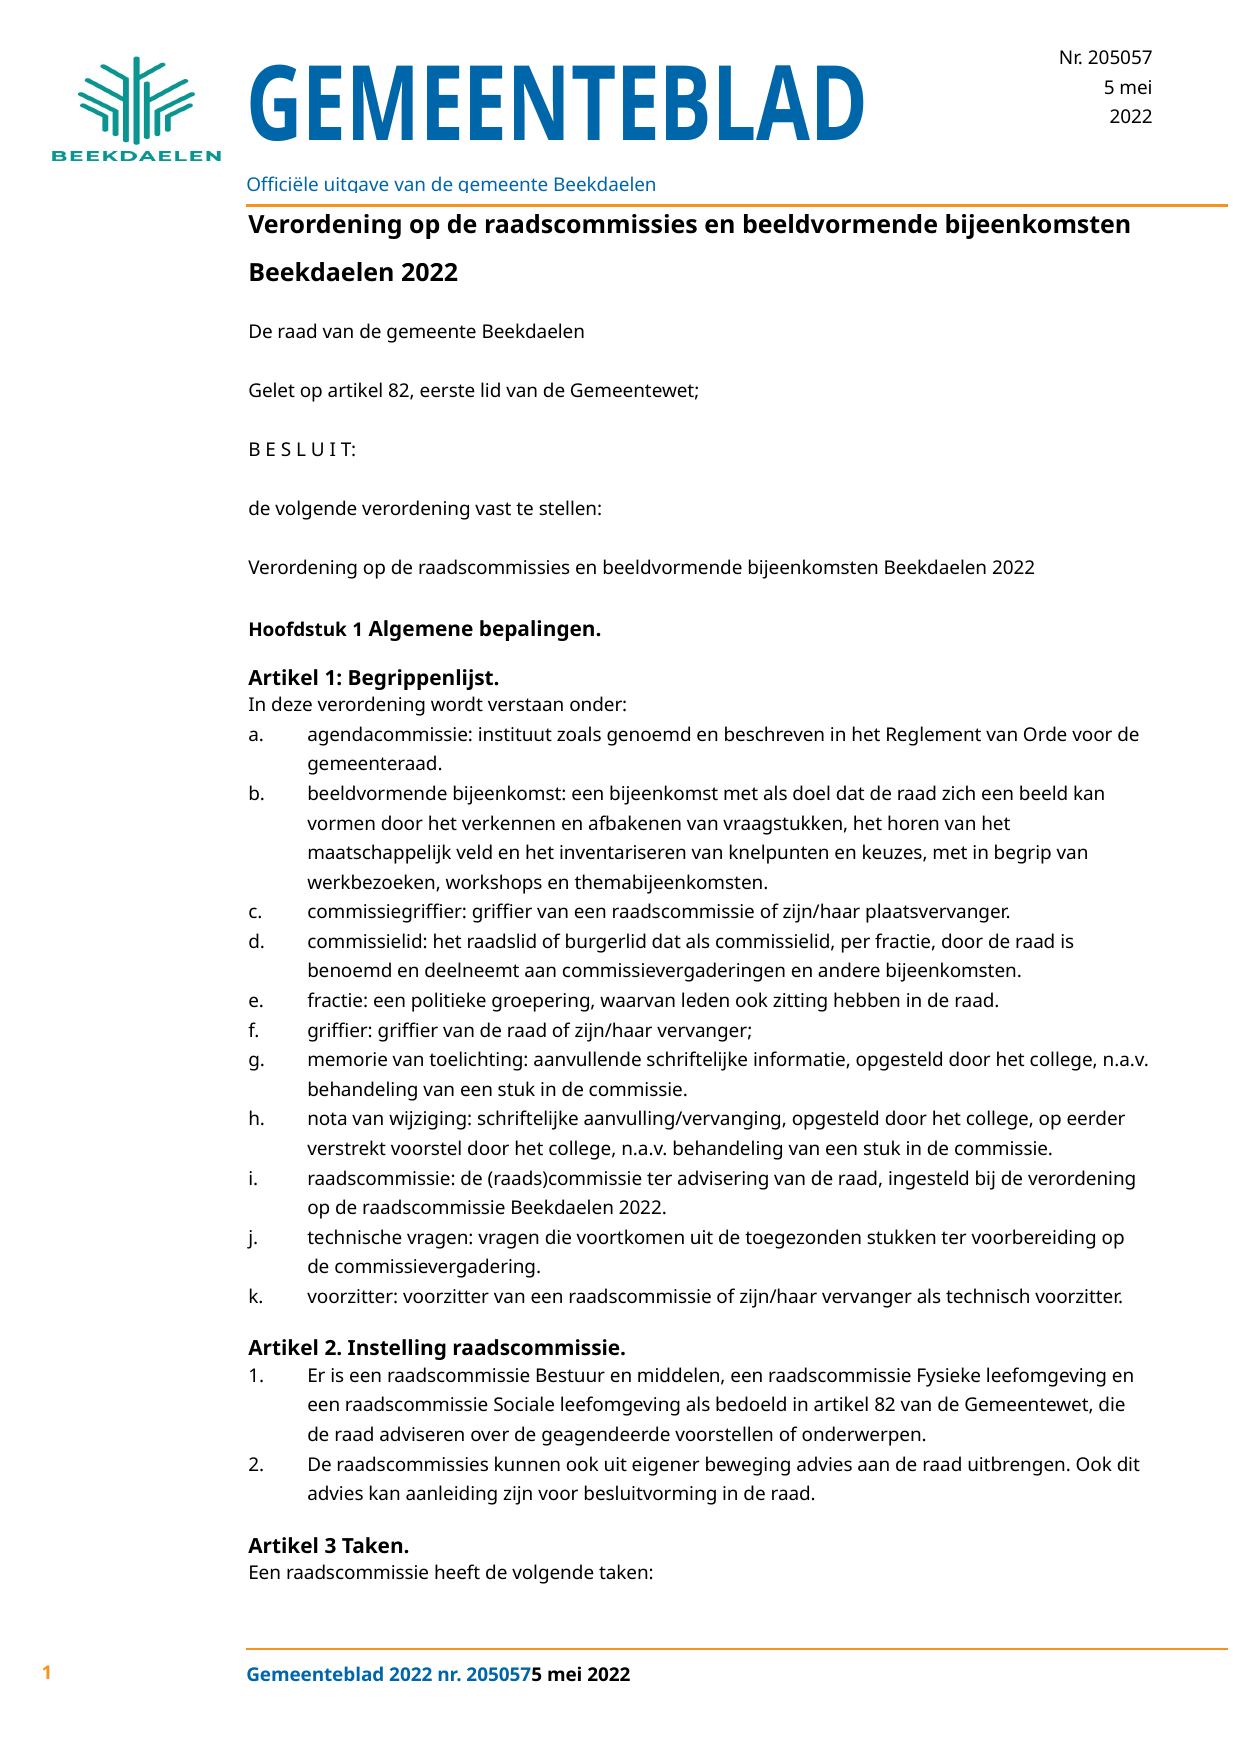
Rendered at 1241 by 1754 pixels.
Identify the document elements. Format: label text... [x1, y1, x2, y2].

list commissiegriffier: griffier van een raadscommissie of zijn/haar plaatsvervanger. [248, 898, 1152, 924]
list Er is een raadscommissie Bestuur en middelen, een raadscommissie Fysieke leefomgeving en een raadscommissie Sociale leefomgeving als bedoeld in artikel 82 van de Gemeentewet, die de raad adviseren over de geagendeerde voorstellen of onderwerpen. [248, 1362, 1152, 1447]
list voorzitter: voorzitter van een raadscommissie of zijn/haar vervanger als technisch voorzitter. [248, 1283, 1152, 1309]
text B E S L U I T: [248, 436, 1152, 462]
list beeldvormende bijeenkomst: een bijeenkomst met als doel dat de raad zich een beeld kan vormen door het verkennen en afbakenen van vraagstukken, het horen van het maatschappelijk veld en het inventariseren van knelpunten en keuzes, met in begrip van werkbezoeken, workshops en themabijeenkomsten. [248, 780, 1152, 895]
list technische vragen: vragen die voortkomen uit de toegezonden stukken ter voorbereiding op de commissievergadering. [248, 1224, 1152, 1279]
text Gelet op artikel 82, eerste lid van de Gemeentewet; [248, 377, 1152, 403]
picture [41, 47, 231, 172]
text Artikel 2. Instelling raadscommissie. [248, 1333, 1152, 1362]
text de volgende verordening vast te stellen: [248, 495, 1152, 521]
text De raad van de gemeente Beekdaelen [248, 318, 1152, 344]
list memorie van toelichting: aanvullende schriftelijke informatie, opgesteld door het college, n.a.v. behandeling van een stuk in de commissie. [248, 1046, 1152, 1102]
text In deze verordening wordt verstaan onder: [248, 691, 1152, 717]
list commissielid: het raadslid of burgerlid dat als commissielid, per fractie, door de raad is benoemd en deelneemt aan commissievergaderingen en andere bijeenkomsten. [248, 928, 1152, 983]
list nota van wijziging: schriftelijke aanvulling/vervanging, opgesteld door het college, op eerder verstrekt voorstel door het college, n.a.v. behandeling van een stuk in de commissie. [248, 1106, 1152, 1161]
list fractie: een politieke groepering, waarvan leden ook zitting hebben in de raad. [248, 987, 1152, 1013]
text Artikel 3 Taken. [248, 1531, 1152, 1559]
list agendacommissie: instituut zoals genoemd en beschreven in het Reglement van Orde voor de gemeenteraad. [248, 721, 1152, 776]
text Verordening op de raadscommissies en beeldvormende bijeenkomsten Beekdaelen 2022 [248, 554, 1152, 580]
text Artikel 1: Begrippenlijst. [248, 663, 1152, 691]
text Verordening op de raadscommissies en beeldvormende bijeenkomsten Beekdaelen 2022 [248, 207, 1152, 288]
text Hoofdstuk 1 Algemene bepalingen. [248, 614, 1152, 642]
list raadscommissie: de (raads)commissie ter advisering van de raad, ingesteld bij de verordening op de raadscommissie Beekdaelen 2022. [248, 1165, 1152, 1220]
list De raadscommissies kunnen ook uit eigener beweging advies aan de raad uitbrengen. Ook dit advies kan aanleiding zijn voor besluitvorming in de raad. [248, 1451, 1152, 1506]
text Een raadscommissie heeft de volgende taken: [248, 1559, 1152, 1585]
list griffier: griffier van de raad of zijn/haar vervanger; [248, 1017, 1152, 1043]
